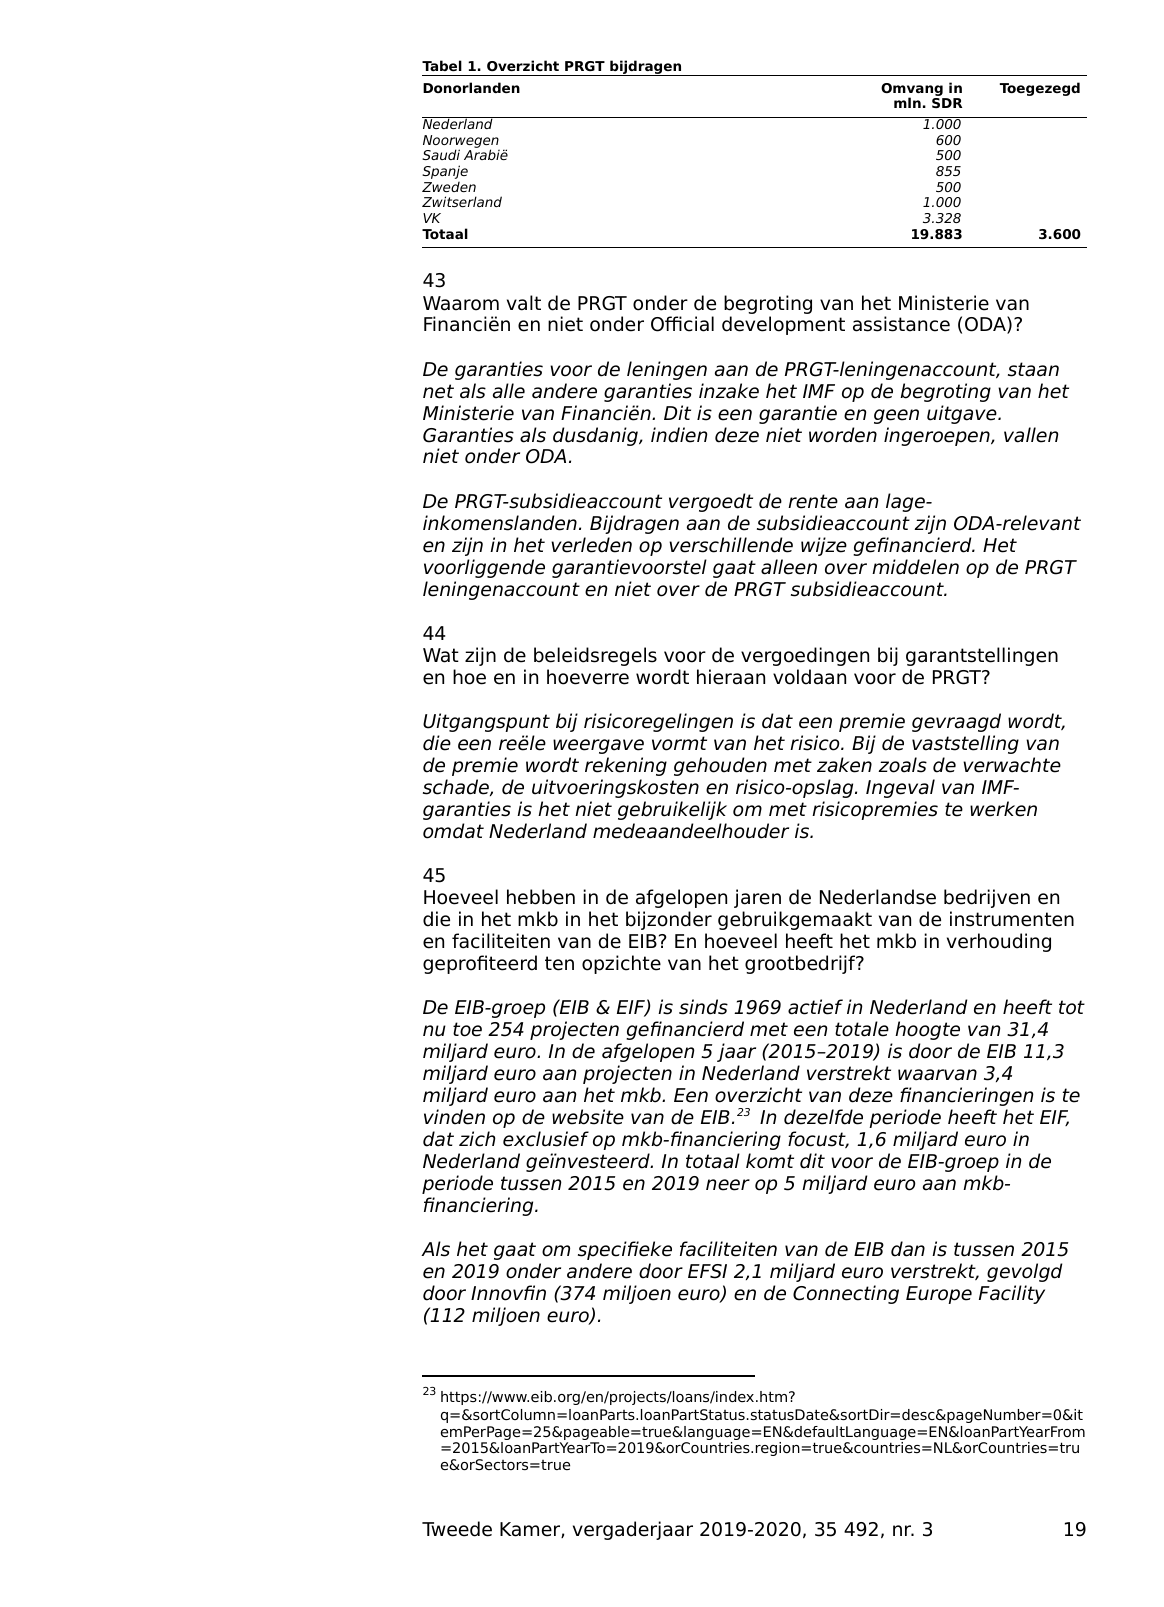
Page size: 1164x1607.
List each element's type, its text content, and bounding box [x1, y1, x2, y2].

table_cell [969, 211, 1087, 227]
text De garanties voor de leningen aan de PRGT-leningenaccount, staan net als alle andere garanties inzake het IMF op de begroting van het Ministerie van Financiën. Dit is een garantie en geen uitgave. Garanties als dusdanig, indien deze niet worden ingeroepen, vallen niet onder ODA. [422, 358, 1087, 468]
text https://www.eib.org/en/projects/loans/index.htm?q=&sortColumn=loanParts.loanPartStatus.statusDate&sortDir=desc&pageNumber=0&itemPerPage=25&pageable=true&language=EN&defaultLanguage=EN&loanPartYearFrom=2015&loanPartYearTo=2019&orCountries.region=true&countries=NL&orCountries=true&orSectors=true [422, 1385, 1087, 1474]
table_cell 600 [850, 133, 968, 148]
table_cell Zweden [422, 180, 850, 195]
table_cell 1.000 [850, 118, 968, 132]
table_cell 500 [850, 148, 968, 164]
table_cell Nederland [422, 118, 850, 132]
text Als het gaat om specifieke faciliteiten van de EIB dan is tussen 2015 en 2019 onder andere door EFSI 2,1 miljard euro verstrekt, gevolgd door Innovfin (374 miljoen euro) en de Connecting Europe Facility (112 miljoen euro). [422, 1239, 1087, 1327]
table_header Tabel 1. Overzicht PRGT bijdragen [422, 59, 1087, 75]
text Wat zijn de beleidsregels voor de vergoedingen bij garantstellingen en hoe en in hoeverre wordt hieraan voldaan voor de PRGT? [422, 645, 1087, 689]
table_cell [969, 148, 1087, 164]
table_cell Noorwegen [422, 133, 850, 148]
table_cell Zwitserland [422, 195, 850, 211]
table_cell [969, 164, 1087, 179]
table_cell 1.000 [850, 195, 968, 211]
table_cell [969, 133, 1087, 148]
table_cell 3.328 [850, 211, 968, 227]
table_cell Spanje [422, 164, 850, 179]
table_cell 500 [850, 180, 968, 195]
table_cell Saudi Arabië [422, 148, 850, 164]
text 43 [422, 270, 1087, 292]
text 44 [422, 623, 1087, 645]
table_cell [969, 180, 1087, 195]
table_cell VK [422, 211, 850, 227]
table_cell 3.600 [969, 227, 1087, 247]
table_cell 855 [850, 164, 968, 179]
text Waarom valt de PRGT onder de begroting van het Ministerie van Financiën en niet onder Official development assistance (ODA)? [422, 292, 1087, 336]
table_cell Donorlanden [422, 76, 850, 117]
text 45 [422, 865, 1087, 887]
text Hoeveel hebben in de afgelopen jaren de Nederlandse bedrijven en die in het mkb in het bijzonder gebruikgemaakt van de instrumenten en faciliteiten van de EIB? En hoeveel heeft het mkb in verhouding geprofiteerd ten opzichte van het grootbedrijf? [422, 887, 1087, 975]
table_cell Totaal [422, 227, 850, 247]
table_cell 19.883 [850, 227, 968, 247]
text De PRGT-subsidieaccount vergoedt de rente aan lage-inkomenslanden. Bijdragen aan de subsidieaccount zijn ODA-relevant en zijn in het verleden op verschillende wijze gefinancierd. Het voorliggende garantievoorstel gaat alleen over middelen op de PRGT leningenaccount en niet over de PRGT subsidieaccount. [422, 491, 1087, 601]
text Uitgangspunt bij risicoregelingen is dat een premie gevraagd wordt, die een reële weergave vormt van het risico. Bij de vaststelling van de premie wordt rekening gehouden met zaken zoals de verwachte schade, de uitvoeringskosten en risico-opslag. Ingeval van IMF-garanties is het niet gebruikelijk om met risicopremies te werken omdat Nederland medeaandeelhouder is. [422, 711, 1087, 843]
table_cell [969, 118, 1087, 132]
table_cell [969, 195, 1087, 211]
text De EIB-groep (EIB & EIF) is sinds 1969 actief in Nederland en heeft tot nu toe 254 projecten gefinancierd met een totale hoogte van 31,4 miljard euro. In de afgelopen 5 jaar (2015–2019) is door de EIB 11,3 miljard euro aan projecten in Nederland verstrekt waarvan 3,4 miljard euro aan het mkb. Een overzicht van deze financieringen is te vinden op de website van de EIB. In dezelfde periode heeft het EIF, dat zich exclusief op mkb-financiering focust, 1,6 miljard euro in Nederland geïnvesteerd. In totaal komt dit voor de EIB-groep in de periode tussen 2015 en 2019 neer op 5 miljard euro aan mkb-financiering. [422, 997, 1087, 1217]
table_cell Omvang in mln. SDR [850, 76, 968, 117]
table_cell Toegezegd [969, 76, 1087, 117]
